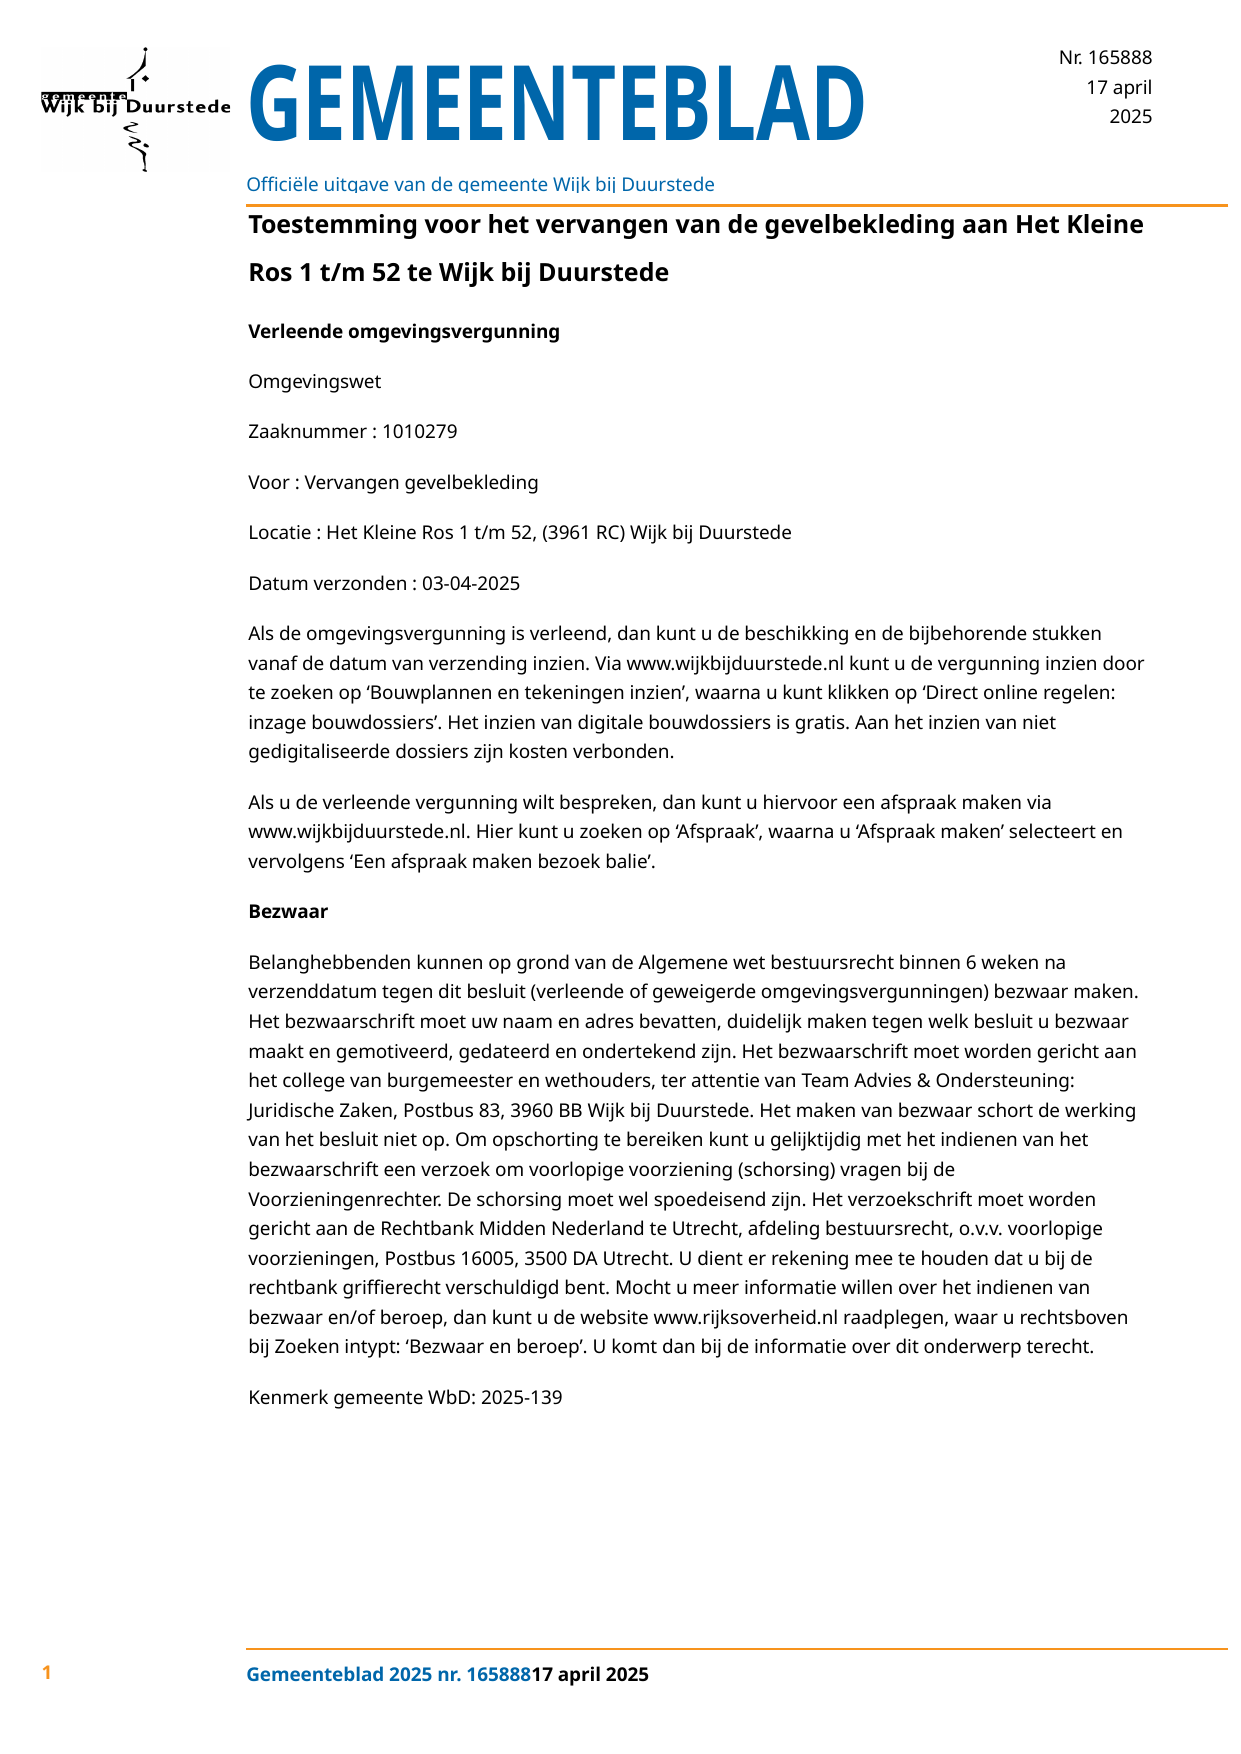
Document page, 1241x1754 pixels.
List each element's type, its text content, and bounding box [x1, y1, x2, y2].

text Omgevingswet [248, 368, 1152, 394]
text Voor : Vervangen gevelbekleding [248, 469, 1152, 495]
picture [41, 47, 231, 172]
text Verleende omgevingsvergunning [248, 318, 1152, 344]
text Kenmerk gemeente WbD: 2025-139 [248, 1384, 1152, 1410]
text Locatie : Het Kleine Ros 1 t/m 52, (3961 RC) Wijk bij Duurstede [248, 519, 1152, 545]
text Belanghebbenden kunnen op grond van de Algemene wet bestuursrecht binnen 6 weken na verzenddatum tegen dit besluit (verleende of geweigerde omgevingsvergunningen) bezwaar maken. Het bezwaarschrift moet uw naam en adres bevatten, duidelijk maken tegen welk besluit u bezwaar maakt en gemotiveerd, gedateerd en ondertekend zijn. Het bezwaarschrift moet worden gericht aan het college van burgemeester en wethouders, ter attentie van Team Advies & Ondersteuning: Juridische Zaken, Postbus 83, 3960 BB Wijk bij Duurstede. Het maken van bezwaar schort de werking van het besluit niet op. Om opschorting te bereiken kunt u gelijktijdig met het indienen van het bezwaarschrift een verzoek om voorlopige voorziening (schorsing) vragen bij de Voorzieningenrechter. De schorsing moet wel spoedeisend zijn. Het verzoekschrift moet worden gericht aan de Rechtbank Midden Nederland te Utrecht, afdeling bestuursrecht, o.v.v. voorlopige voorzieningen, Postbus 16005, 3500 DA Utrecht. U dient er rekening mee te houden dat u bij de rechtbank griffierecht verschuldigd bent. Mocht u meer informatie willen over het indienen van bezwaar en/of beroep, dan kunt u de website www.rijksoverheid.nl raadplegen, waar u rechtsboven bij Zoeken intypt: ‘Bezwaar en beroep’. U komt dan bij de informatie over dit onderwerp terecht. [248, 949, 1152, 1359]
text Datum verzonden : 03-04-2025 [248, 570, 1152, 596]
text Zaaknummer : 1010279 [248, 419, 1152, 444]
text Bezwaar [248, 899, 1152, 924]
text Als u de verleende vergunning wilt bespreken, dan kunt u hiervoor een afspraak maken via www.wijkbijduurstede.nl. Hier kunt u zoeken op ‘Afspraak’, waarna u ‘Afspraak maken’ selecteert en vervolgens ‘Een afspraak maken bezoek balie’. [248, 789, 1152, 874]
text Als de omgevingsvergunning is verleend, dan kunt u de beschikking en de bijbehorende stukken vanaf de datum van verzending inzien. Via www.wijkbijduurstede.nl kunt u de vergunning inzien door te zoeken op ‘Bouwplannen en tekeningen inzien’, waarna u kunt klikken op ‘Direct online regelen: inzage bouwdossiers’. Het inzien van digitale bouwdossiers is gratis. Aan het inzien van niet gedigitaliseerde dossiers zijn kosten verbonden. [248, 620, 1152, 764]
text Toestemming voor het vervangen van de gevelbekleding aan Het Kleine Ros 1 t/m 52 te Wijk bij Duurstede [248, 207, 1152, 288]
